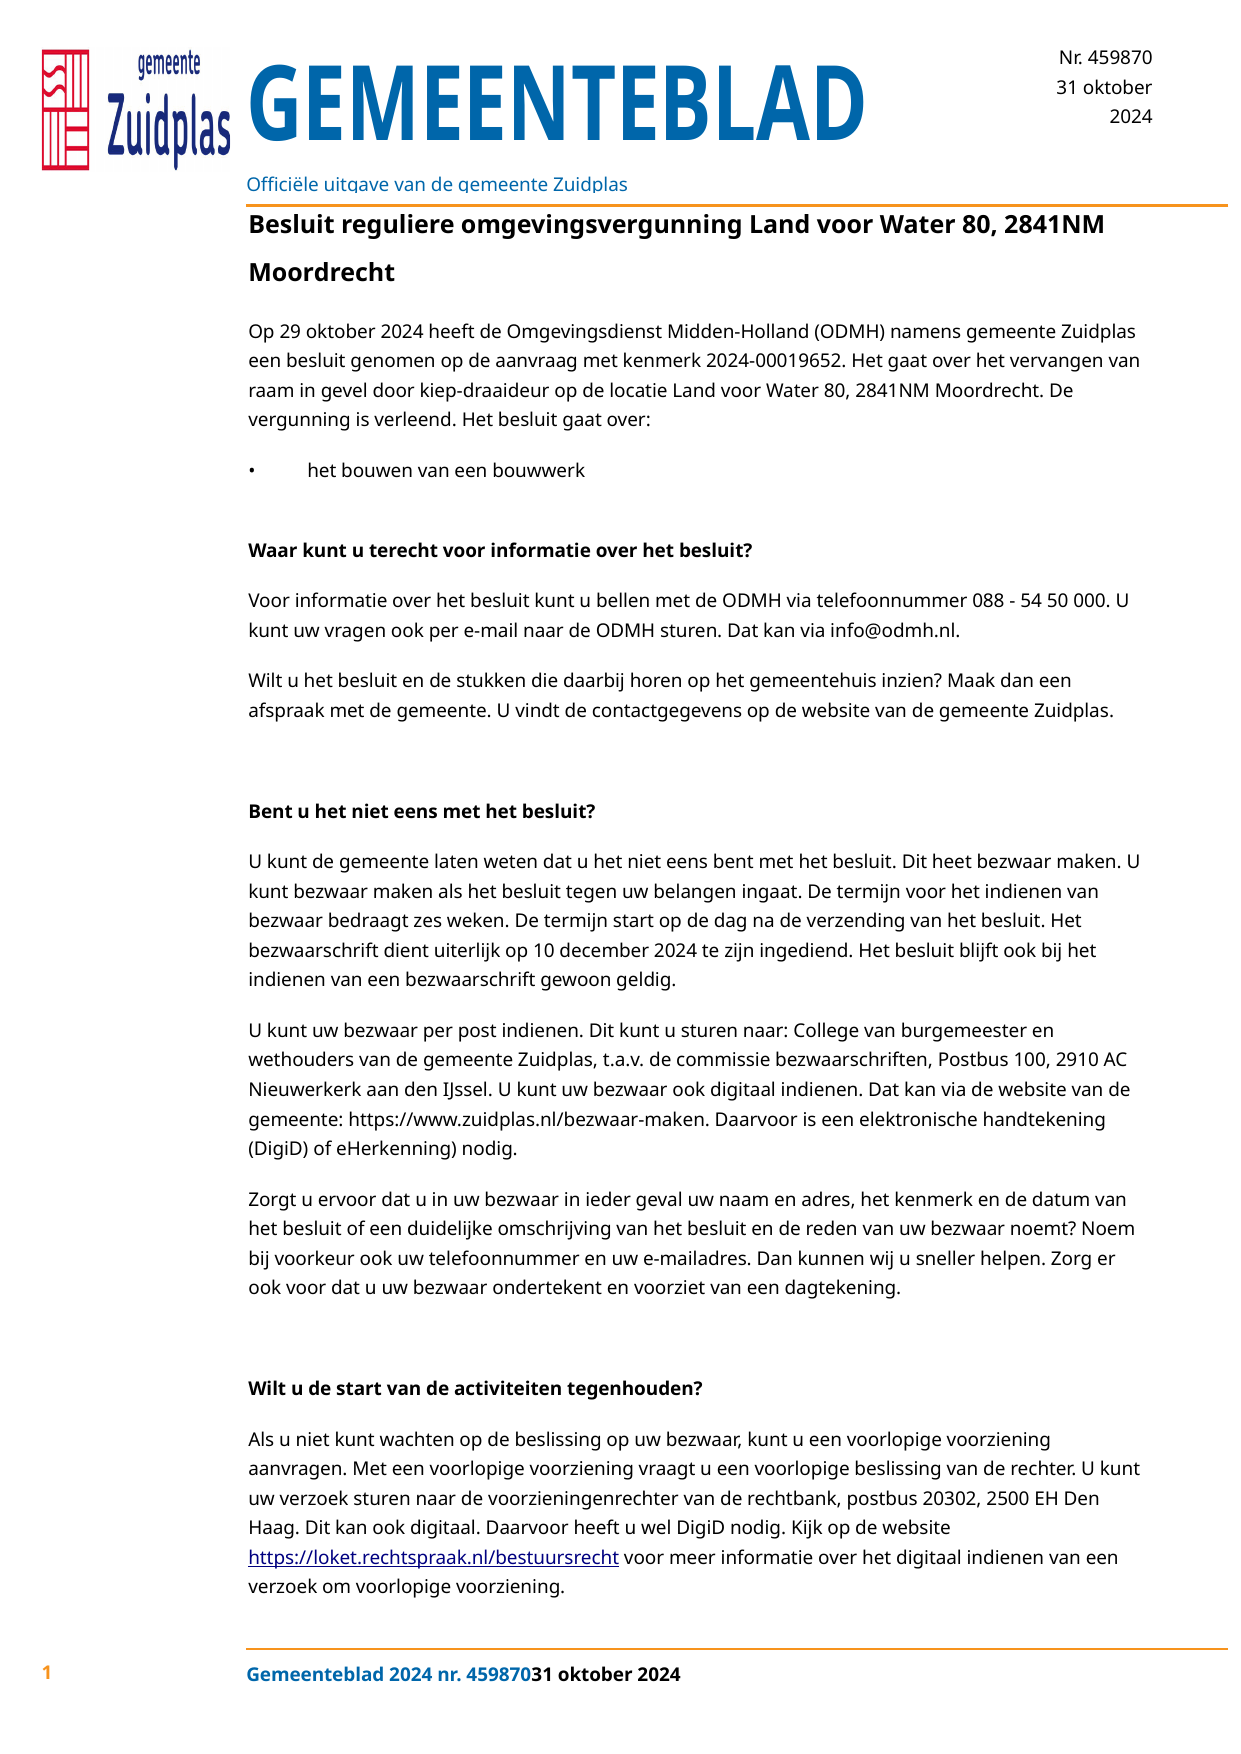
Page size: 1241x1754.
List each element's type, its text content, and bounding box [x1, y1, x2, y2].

text Waar kunt u terecht voor informatie over het besluit? [248, 537, 1152, 563]
picture [41, 47, 231, 172]
text Zorgt u ervoor dat u in uw bezwaar in ieder geval uw naam en adres, het kenmerk en de datum van het besluit of een duidelijke omschrijving van het besluit en de reden van uw bezwaar noemt? Noem bij voorkeur ook uw telefoonnummer en uw e-mailadres. Dan kunnen wij u sneller helpen. Zorg er ook voor dat u uw bezwaar ondertekent en voorziet van een dagtekening. [248, 1186, 1152, 1300]
text Wilt u de start van de activiteiten tegenhouden? [248, 1375, 1152, 1401]
text U kunt de gemeente laten weten dat u het niet eens bent met het besluit. Dit heet bezwaar maken. U kunt bezwaar maken als het besluit tegen uw belangen ingaat. De termijn voor het indienen van bezwaar bedraagt zes weken. De termijn start op de dag na de verzending van het besluit. Het bezwaarschrift dient uiterlijk op 10 december 2024 te zijn ingediend. Het besluit blijft ook bij het indienen van een bezwaarschrift gewoon geldig. [248, 848, 1152, 992]
text Als u niet kunt wachten op de beslissing op uw bezwaar, kunt u een voorlopige voorziening aanvragen. Met een voorlopige voorziening vraagt u een voorlopige beslissing van de rechter. U kunt uw verzoek sturen naar de voorzieningenrechter van de rechtbank, postbus 20302, 2500 EH Den Haag. Dit kan ook digitaal. Daarvoor heeft u wel DigiD nodig. Kijk op de website https://loket.rechtspraak.nl/bestuursrecht voor meer informatie over het digitaal indienen van een verzoek om voorlopige voorziening. [248, 1426, 1152, 1599]
text Besluit reguliere omgevingsvergunning Land voor Water 80, 2841NM Moordrecht [248, 207, 1152, 288]
text Bent u het niet eens met het besluit? [248, 798, 1152, 824]
list het bouwen van een bouwwerk [248, 457, 1152, 483]
text Voor informatie over het besluit kunt u bellen met de ODMH via telefoonnummer 088 - 54 50 000. U kunt uw vragen ook per e-mail naar de ODMH sturen. Dat kan via info@odmh.nl. [248, 587, 1152, 643]
text U kunt uw bezwaar per post indienen. Dit kunt u sturen naar: College van burgemeester en wethouders van de gemeente Zuidplas, t.a.v. de commissie bezwaarschriften, Postbus 100, 2910 AC Nieuwerkerk aan den IJssel. U kunt uw bezwaar ook digitaal indienen. Dat kan via de website van de gemeente: https://www.zuidplas.nl/bezwaar-maken. Daarvoor is een elektronische handtekening (DigiD) of eHerkenning) nodig. [248, 1017, 1152, 1161]
text Op 29 oktober 2024 heeft de Omgevingsdienst Midden-Holland (ODMH) namens gemeente Zuidplas een besluit genomen op de aanvraag met kenmerk 2024-00019652. Het gaat over het vervangen van raam in gevel door kiep-draaideur op de locatie Land voor Water 80, 2841NM Moordrecht. De vergunning is verleend. Het besluit gaat over: [248, 318, 1152, 432]
text Wilt u het besluit en de stukken die daarbij horen op het gemeentehuis inzien? Maak dan een afspraak met de gemeente. U vindt de contactgegevens op de website van de gemeente Zuidplas. [248, 667, 1152, 723]
